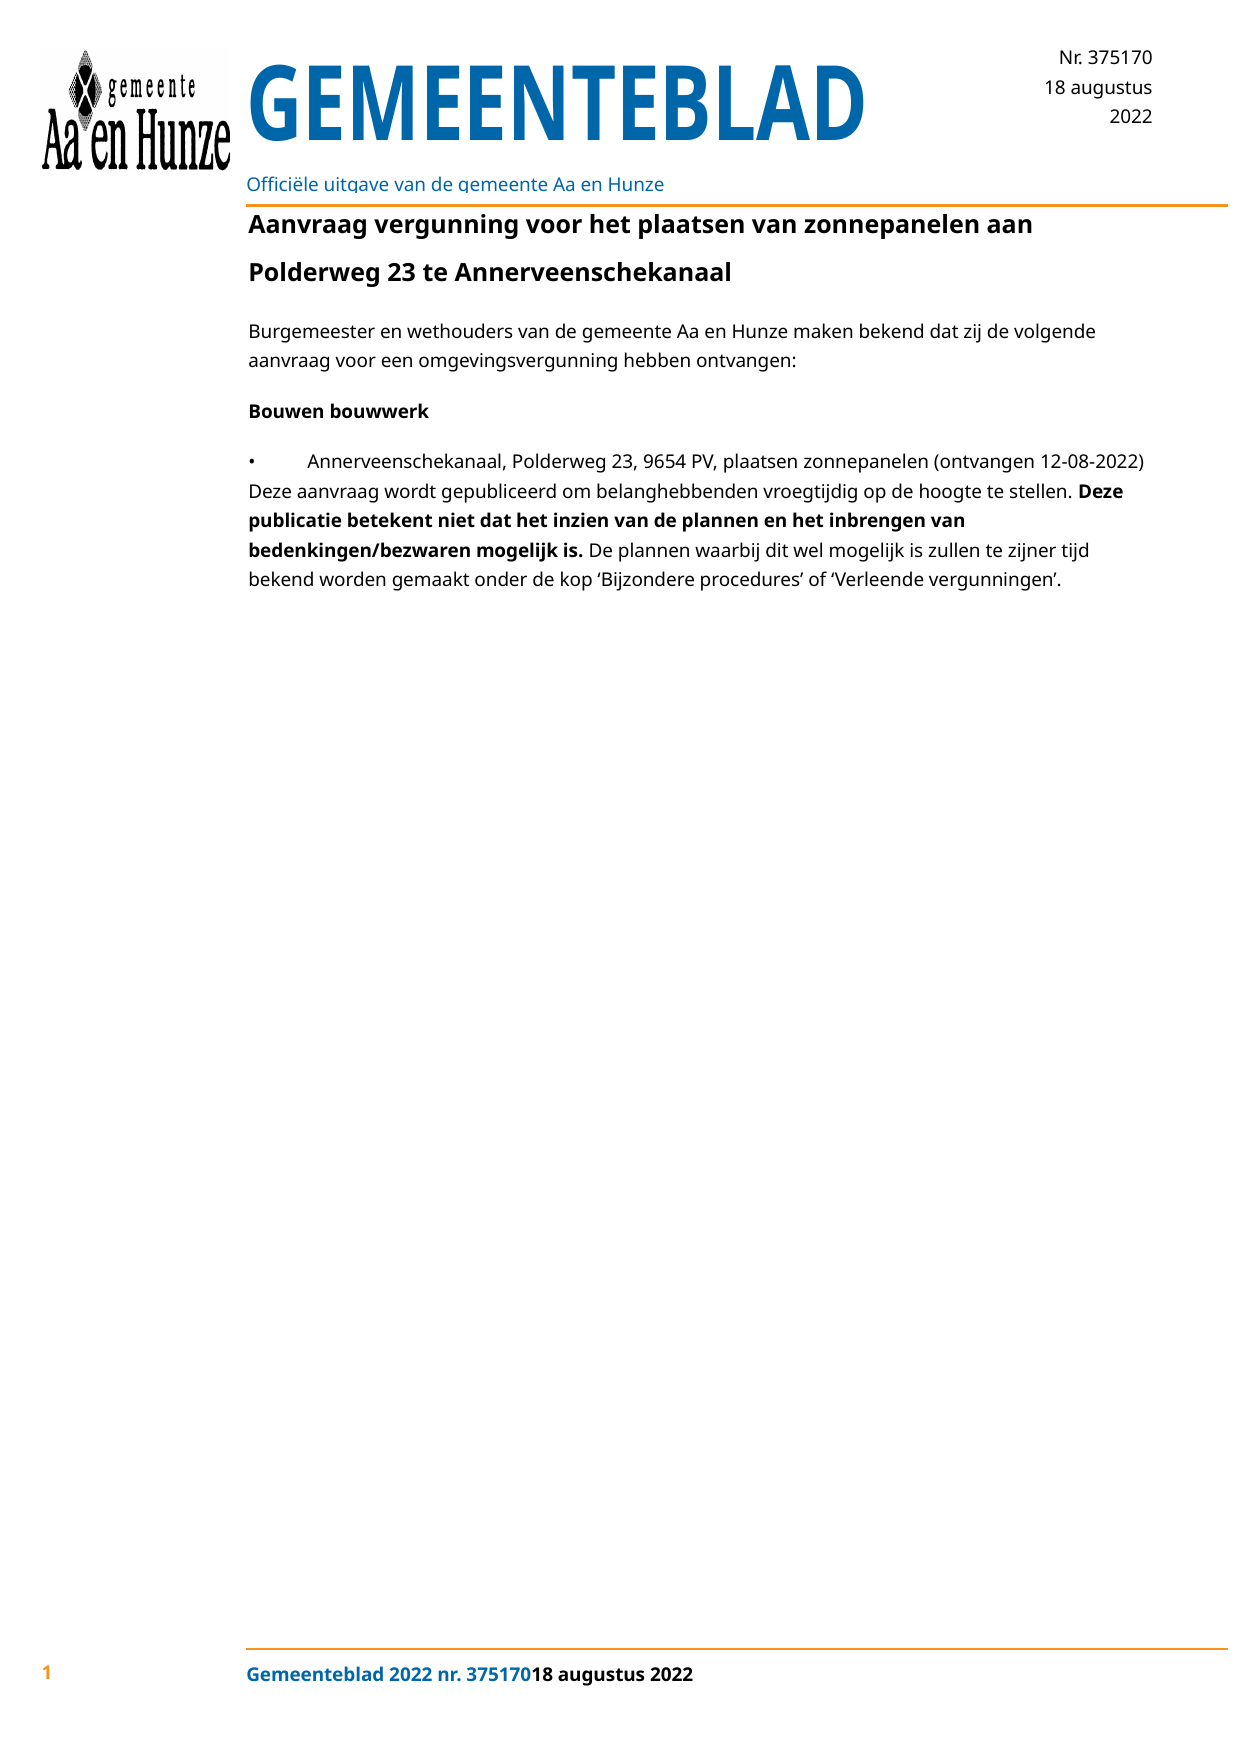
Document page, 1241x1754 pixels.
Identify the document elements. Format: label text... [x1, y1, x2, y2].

text Aanvraag vergunning voor het plaatsen van zonnepanelen aan Polderweg 23 te Annerveenschekanaal [248, 207, 1152, 288]
text Burgemeester en wethouders van de gemeente Aa en Hunze maken bekend dat zij de volgende aanvraag voor een omgevingsvergunning hebben ontvangen: [248, 318, 1152, 373]
list Annerveenschekanaal, Polderweg 23, 9654 PV, plaatsen zonnepanelen (ontvangen 12-08-2022) [248, 448, 1152, 474]
text Deze aanvraag wordt gepubliceerd om belanghebbenden vroegtijdig op de hoogte te stellen. Deze publicatie betekent niet dat het inzien van de plannen en het inbrengen van bedenkingen/bezwaren mogelijk is. De plannen waarbij dit wel mogelijk is zullen te zijner tijd bekend worden gemaakt onder de kop ‘Bijzondere procedures’ of ‘Verleende vergunningen’. [248, 478, 1152, 592]
picture [41, 47, 231, 172]
text Bouwen bouwwerk [248, 398, 1152, 424]
